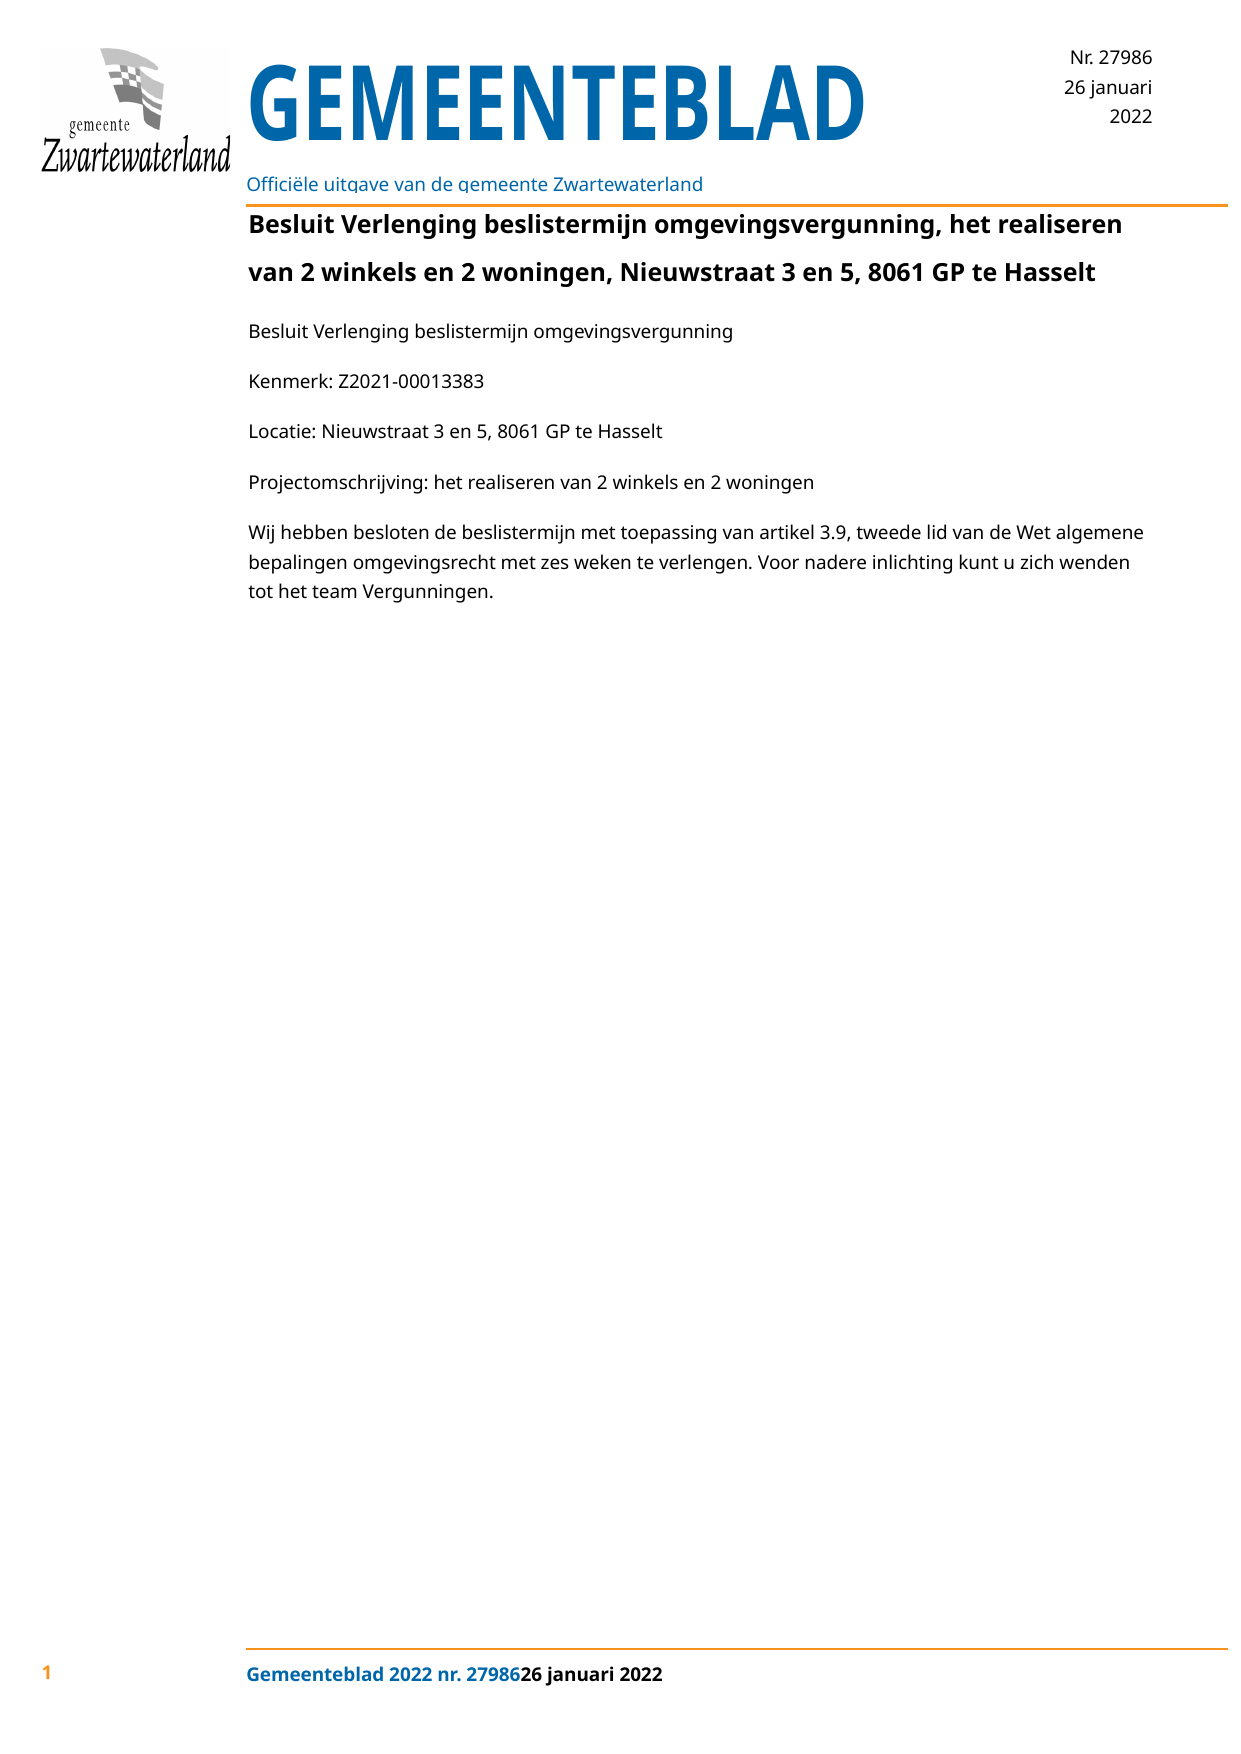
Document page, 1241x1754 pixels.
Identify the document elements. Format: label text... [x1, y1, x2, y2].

picture [41, 47, 231, 172]
text Besluit Verlenging beslistermijn omgevingsvergunning [248, 318, 1152, 344]
text Besluit Verlenging beslistermijn omgevingsvergunning, het realiseren van 2 winkels en 2 woningen, Nieuwstraat 3 en 5, 8061 GP te Hasselt [248, 207, 1152, 288]
text Wij hebben besloten de beslistermijn met toepassing van artikel 3.9, tweede lid van de Wet algemene bepalingen omgevingsrecht met zes weken te verlengen. Voor nadere inlichting kunt u zich wenden tot het team Vergunningen. [248, 519, 1152, 604]
text Kenmerk: Z2021-00013383 [248, 368, 1152, 394]
text Locatie: Nieuwstraat 3 en 5, 8061 GP te Hasselt [248, 419, 1152, 444]
text Projectomschrijving: het realiseren van 2 winkels en 2 woningen [248, 469, 1152, 495]
